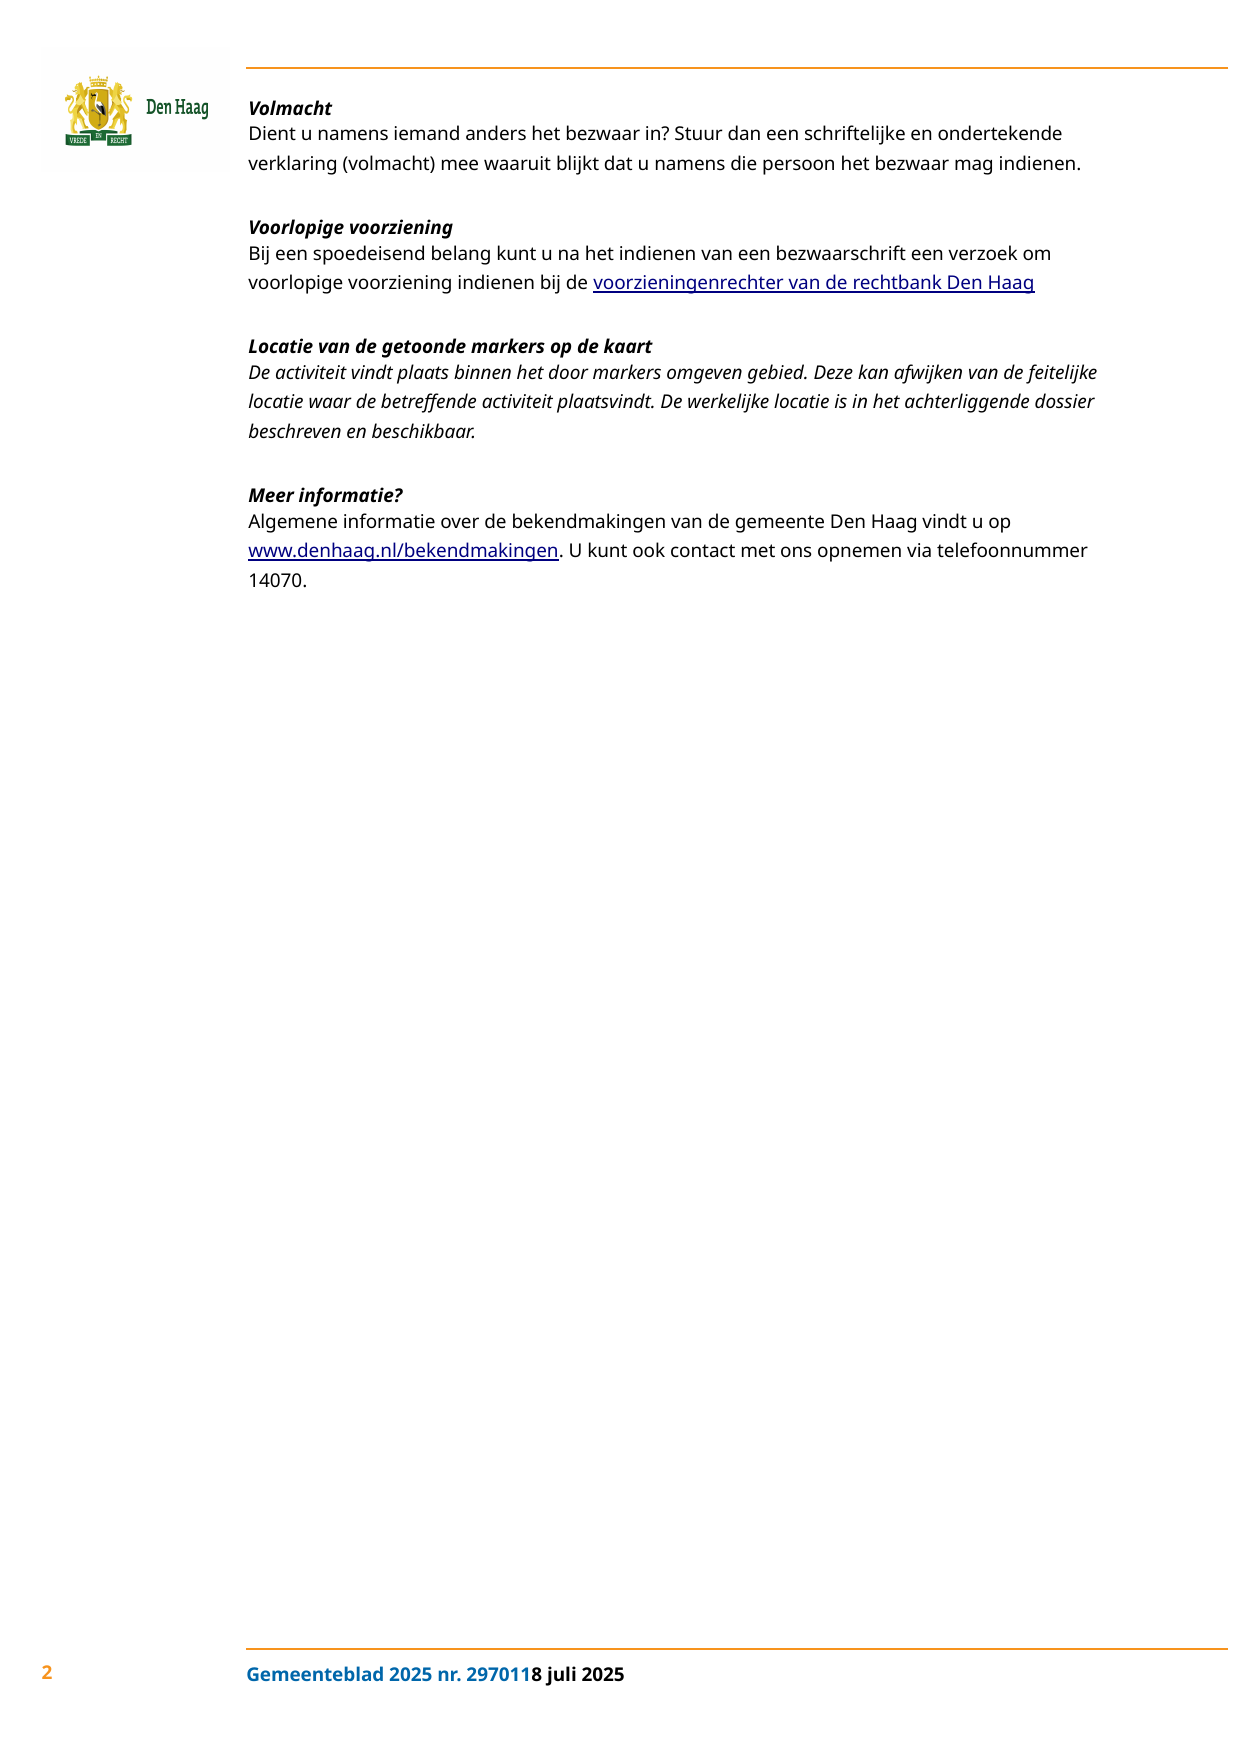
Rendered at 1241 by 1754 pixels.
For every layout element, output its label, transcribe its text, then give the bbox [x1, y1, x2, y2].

text Locatie van de getoonde markers op de kaart [248, 333, 1152, 359]
text Meer informatie? [248, 482, 1152, 508]
text Bij een spoedeisend belang kunt u na het indienen van een bezwaarschrift een verzoek om voorlopige voorziening indienen bij de voorzieningenrechter van de rechtbank Den Haag [248, 240, 1152, 295]
text Dient u namens iemand anders het bezwaar in? Stuur dan een schriftelijke en ondertekende verklaring (volmacht) mee waaruit blijkt dat u namens die persoon het bezwaar mag indienen. [248, 121, 1152, 176]
text Algemene informatie over de bekendmakingen van de gemeente Den Haag vindt u op www.denhaag.nl/bekendmakingen. U kunt ook contact met ons opnemen via telefoonnummer 14070. [248, 508, 1152, 593]
picture [41, 47, 231, 172]
text De activiteit vindt plaats binnen het door markers omgeven gebied. Deze kan afwijken van de feitelijke locatie waar de betreffende activiteit plaatsvindt. De werkelijke locatie is in het achterliggende dossier beschreven en beschikbaar. [248, 359, 1152, 444]
text Volmacht [248, 95, 1152, 121]
text Voorlopige voorziening [248, 214, 1152, 240]
